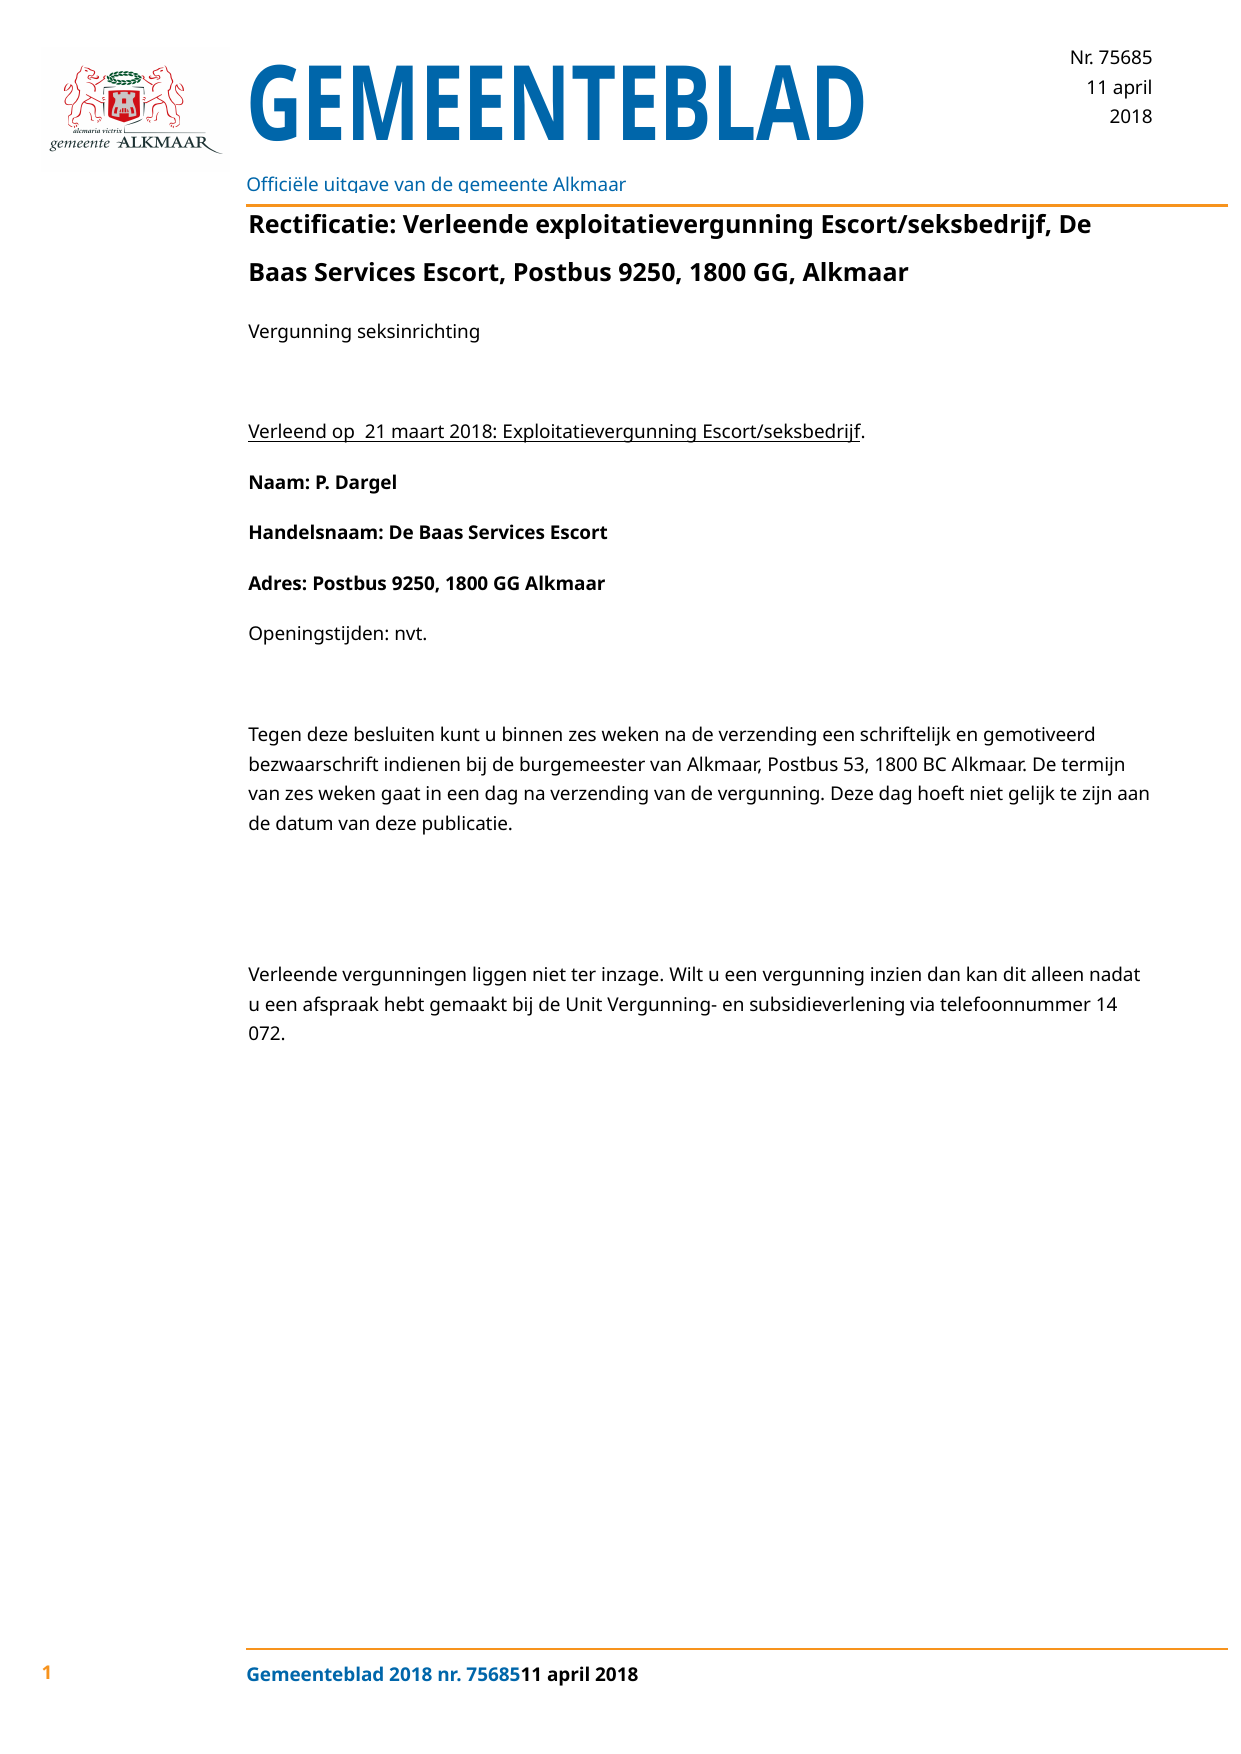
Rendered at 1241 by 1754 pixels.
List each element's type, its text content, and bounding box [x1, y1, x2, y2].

text Handelsnaam: De Baas Services Escort [248, 519, 1152, 545]
text Adres: Postbus 9250, 1800 GG Alkmaar [248, 570, 1152, 596]
text Verleende vergunningen liggen niet ter inzage. Wilt u een vergunning inzien dan kan dit alleen nadat u een afspraak hebt gemaakt bij de Unit Vergunning- en subsidieverlening via telefoonnummer 14 072. [248, 961, 1152, 1046]
text Naam: P. Dargel [248, 469, 1152, 495]
text Tegen deze besluiten kunt u binnen zes weken na de verzending een schriftelijk en gemotiveerd bezwaarschrift indienen bij de burgemeester van Alkmaar, Postbus 53, 1800 BC Alkmaar. De termijn van zes weken gaat in een dag na verzending van de vergunning. Deze dag hoeft niet gelijk te zijn aan de datum van deze publicatie. [248, 721, 1152, 836]
text Rectificatie: Verleende exploitatievergunning Escort/seksbedrijf, De Baas Services Escort, Postbus 9250, 1800 GG, Alkmaar [248, 207, 1152, 288]
text Verleend op 21 maart 2018: Exploitatievergunning Escort/seksbedrijf. [248, 419, 1152, 444]
picture [41, 47, 231, 172]
text Vergunning seksinrichting [248, 318, 1152, 344]
text Openingstijden: nvt. [248, 620, 1152, 646]
